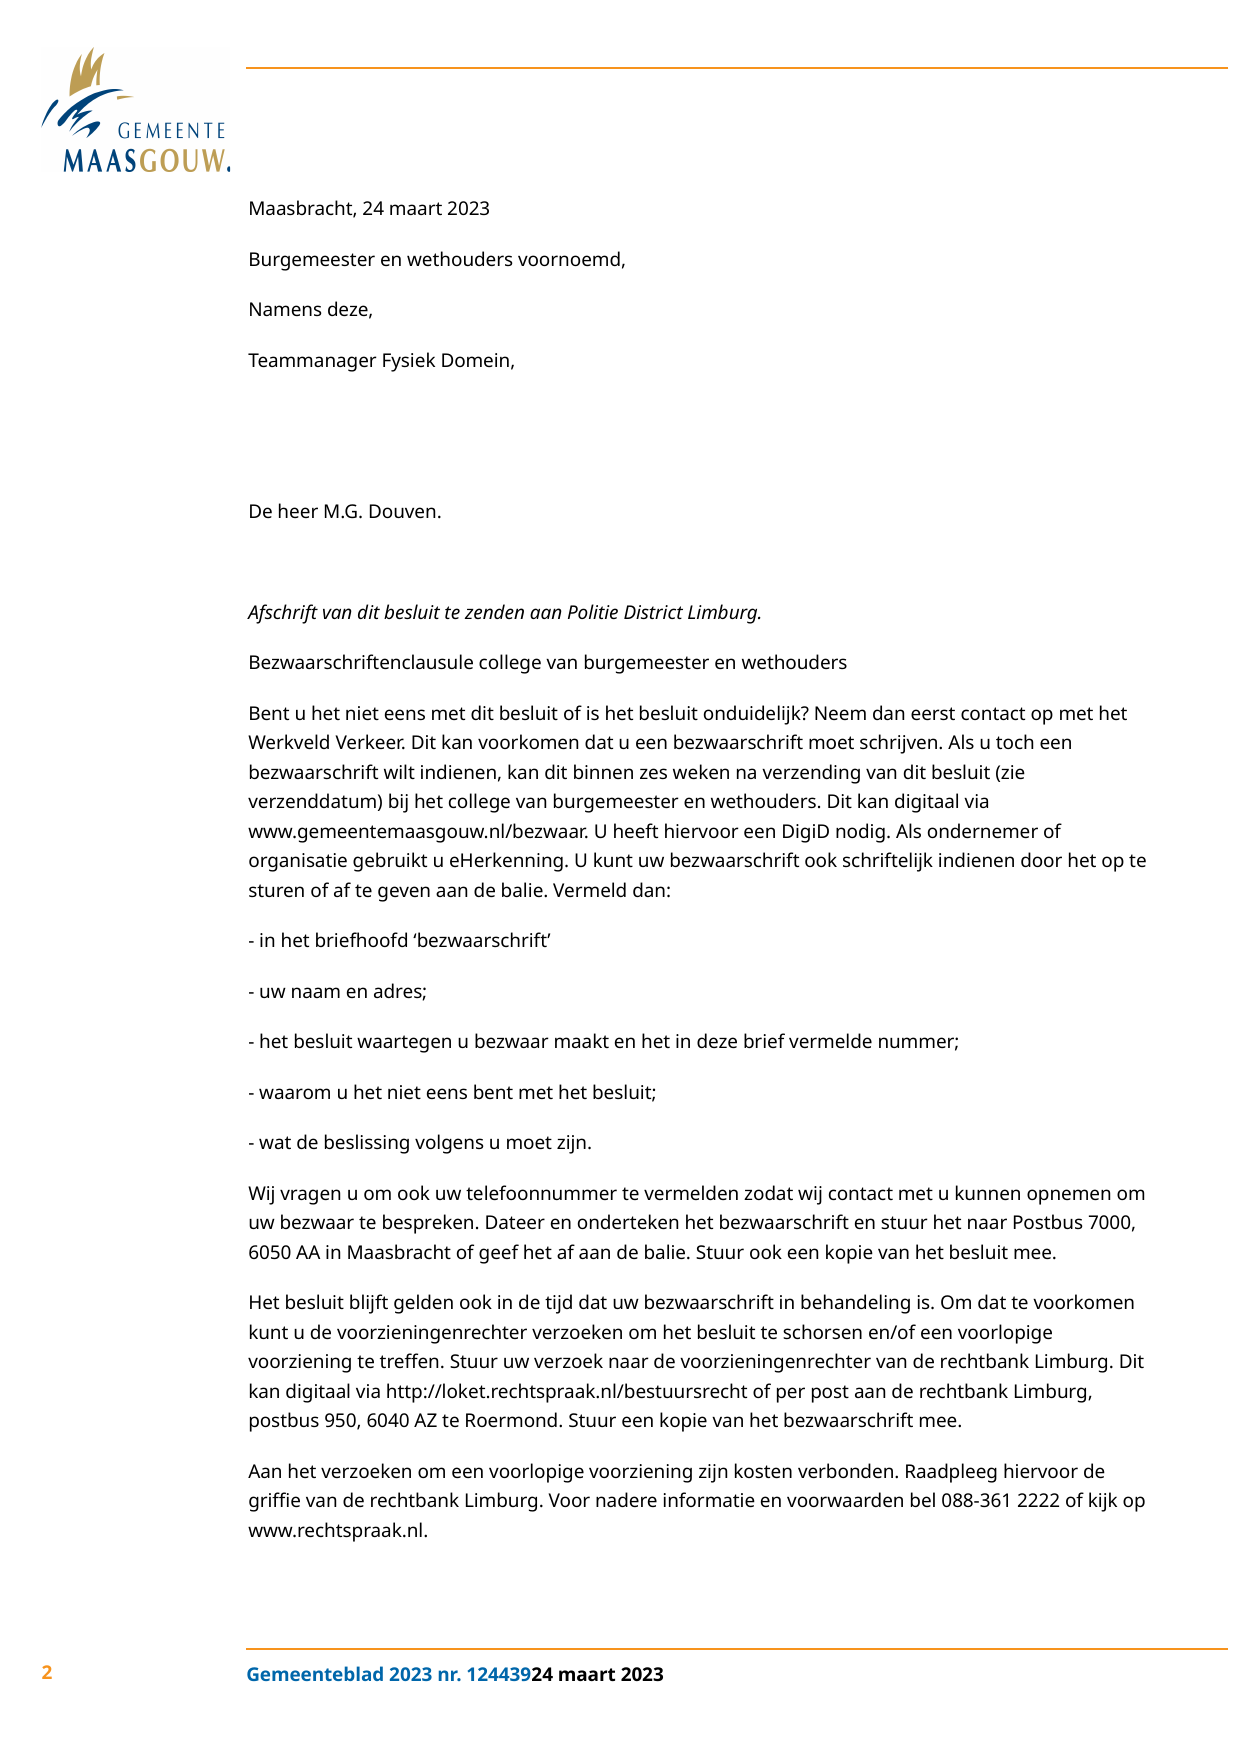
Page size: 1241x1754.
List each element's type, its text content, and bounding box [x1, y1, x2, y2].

text De heer M.G. Douven. [248, 498, 1152, 524]
text Bezwaarschriftenclausule college van burgemeester en wethouders [248, 649, 1152, 675]
text Teammanager Fysiek Domein, [248, 347, 1152, 373]
text Het besluit blijft gelden ook in de tijd dat uw bezwaarschrift in behandeling is. Om dat te voorkomen kunt u de voorzieningenrechter verzoeken om het besluit te schorsen en/of een voorlopige voorziening te treffen. Stuur uw verzoek naar de voorzieningenrechter van de rechtbank Limburg. Dit kan digitaal via http://loket.rechtspraak.nl/bestuursrecht of per post aan de rechtbank Limburg, postbus 950, 6040 AZ te Roermond. Stuur een kopie van het bezwaarschrift mee. [248, 1289, 1152, 1433]
text - uw naam en adres; [248, 978, 1152, 1004]
text Namens deze, [248, 296, 1152, 322]
text - waarom u het niet eens bent met het besluit; [248, 1079, 1152, 1105]
text Afschrift van dit besluit te zenden aan Politie District Limburg. [248, 599, 1152, 625]
text Maasbracht, 24 maart 2023 [248, 196, 1152, 221]
text Bent u het niet eens met dit besluit of is het besluit onduidelijk? Neem dan eerst contact op met het Werkveld Verkeer. Dit kan voorkomen dat u een bezwaarschrift moet schrijven. Als u toch een bezwaarschrift wilt indienen, kan dit binnen zes weken na verzending van dit besluit (zie verzenddatum) bij het college van burgemeester en wethouders. Dit kan digitaal via www.gemeentemaasgouw.nl/bezwaar. U heeft hiervoor een DigiD nodig. Als ondernemer of organisatie gebruikt u eHerkenning. U kunt uw bezwaarschrift ook schriftelijk indienen door het op te sturen of af te geven aan de balie. Vermeld dan: [248, 700, 1152, 903]
text - in het briefhoofd ‘bezwaarschrift’ [248, 928, 1152, 953]
text Burgemeester en wethouders voornoemd, [248, 246, 1152, 272]
picture [41, 47, 231, 172]
text Aan het verzoeken om een voorlopige voorziening zijn kosten verbonden. Raadpleeg hiervoor de griffie van de rechtbank Limburg. Voor nadere informatie en voorwaarden bel 088-361 2222 of kijk op www.rechtspraak.nl. [248, 1458, 1152, 1543]
text - het besluit waartegen u bezwaar maakt en het in deze brief vermelde nummer; [248, 1028, 1152, 1054]
text - wat de beslissing volgens u moet zijn. [248, 1129, 1152, 1155]
text Wij vragen u om ook uw telefoonnummer te vermelden zodat wij contact met u kunnen opnemen om uw bezwaar te bespreken. Dateer en onderteken het bezwaarschrift en stuur het naar Postbus 7000, 6050 AA in Maasbracht of geef het af aan de balie. Stuur ook een kopie van het besluit mee. [248, 1180, 1152, 1265]
